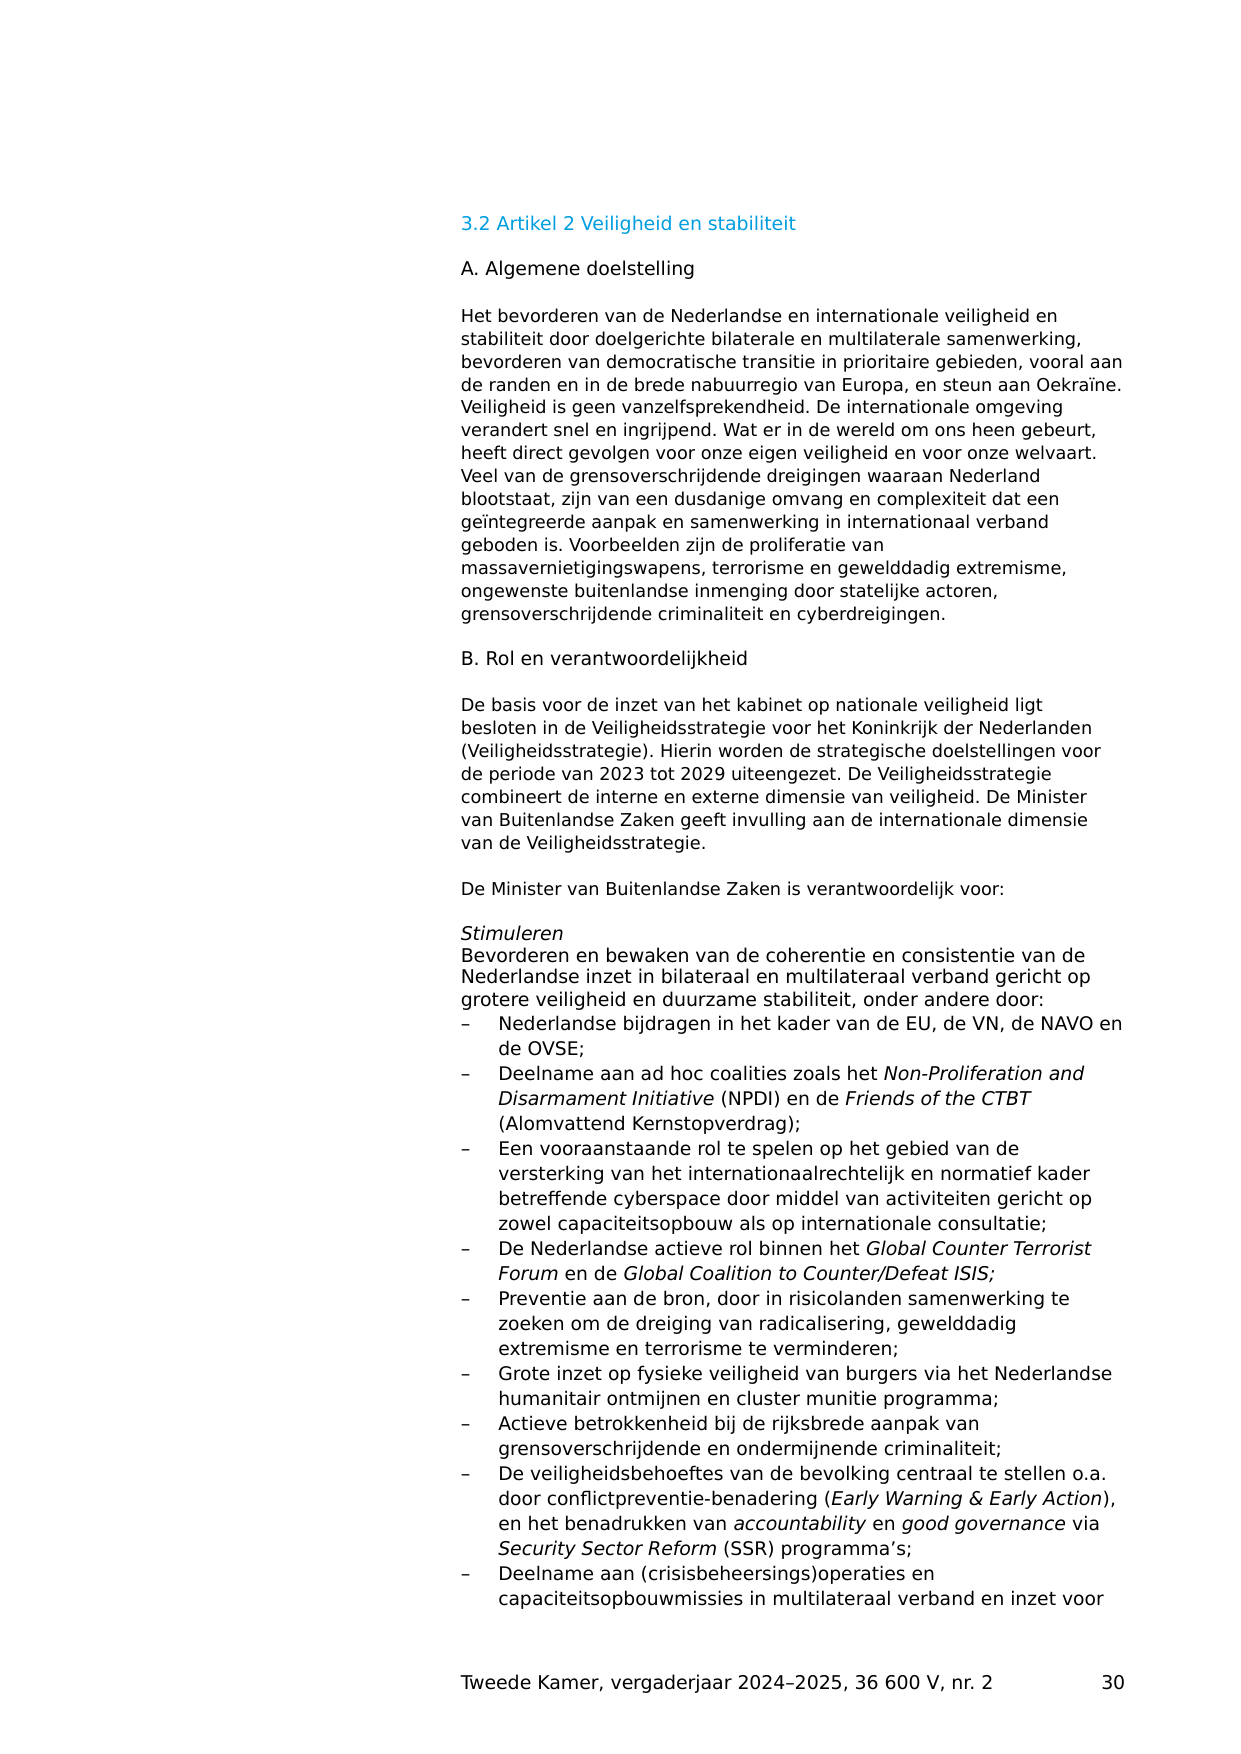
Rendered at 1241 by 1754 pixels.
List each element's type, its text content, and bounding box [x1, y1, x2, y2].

title 3.2 Artikel 2 Veiligheid en stabiliteit [461, 213, 1125, 235]
list Deelname aan (crisisbeheersings)operaties en capaciteitsopbouwmissies in multilateraal verband en inzet voor [461, 1560, 1125, 1610]
list Actieve betrokkenheid bij de rijksbrede aanpak van grensoverschrijdende en ondermijnende criminaliteit; [461, 1410, 1125, 1460]
text Stimuleren Bevorderen en bewaken van de coherentie en consistentie van de Nederlandse inzet in bilateraal en multilateraal verband gericht op grotere veiligheid en duurzame stabiliteit, onder andere door: [461, 922, 1125, 1010]
list Een vooraanstaande rol te spelen op het gebied van de versterking van het internationaalrechtelijk en normatief kader betreffende cyberspace door middel van activiteiten gericht op zowel capaciteitsopbouw als op internationale consultatie; [461, 1135, 1125, 1235]
text De Minister van Buitenlandse Zaken is verantwoordelijk voor: [461, 877, 1125, 899]
list Preventie aan de bron, door in risicolanden samenwerking te zoeken om de dreiging van radicalisering, gewelddadig extremisme en terrorisme te verminderen; [461, 1285, 1125, 1360]
text De basis voor de inzet van het kabinet op nationale veiligheid ligt besloten in de Veiligheidsstrategie voor het Koninkrĳk der Nederlanden (Veiligheidsstrategie). Hierin worden de strategische doelstellingen voor de periode van 2023 tot 2029 uiteengezet. De Veiligheidsstrategie combineert de interne en externe dimensie van veiligheid. De Minister van Buitenlandse Zaken geeft invulling aan de internationale dimensie van de Veiligheidsstrategie. [461, 693, 1125, 854]
text Het bevorderen van de Nederlandse en internationale veiligheid en stabiliteit door doelgerichte bilaterale en multilaterale samenwerking, bevorderen van democratische transitie in prioritaire gebieden, vooral aan de randen en in de brede nabuurregio van Europa, en steun aan Oekraïne. Veiligheid is geen vanzelfsprekendheid. De internationale omgeving verandert snel en ingrijpend. Wat er in de wereld om ons heen gebeurt, heeft direct gevolgen voor onze eigen veiligheid en voor onze welvaart. Veel van de grensoverschrijdende dreigingen waaraan Nederland blootstaat, zijn van een dusdanige omvang en complexiteit dat een geïntegreerde aanpak en samenwerking in internationaal verband geboden is. Voorbeelden zijn de proliferatie van massavernietigingswapens, terrorisme en gewelddadig extremisme, ongewenste buitenlandse inmenging door statelijke actoren, grensoverschrijdende criminaliteit en cyberdreigingen. [461, 304, 1125, 625]
list Grote inzet op fysieke veiligheid van burgers via het Nederlandse humanitair ontmijnen en cluster munitie programma; [461, 1360, 1125, 1410]
title A. Algemene doelstelling [461, 258, 1125, 280]
list Deelname aan ad hoc coalities zoals het Non-Proliferation and Disarmament Initiative (NPDI) en de Friends of the CTBT (Alomvattend Kernstopverdrag); [461, 1060, 1125, 1135]
title B. Rol en verantwoordelijkheid [461, 648, 1125, 670]
list Nederlandse bijdragen in het kader van de EU, de VN, de NAVO en de OVSE; [461, 1010, 1125, 1060]
list De veiligheidsbehoeftes van de bevolking centraal te stellen o.a. door conflictpreventie-benadering (Early Warning & Early Action), en het benadrukken van accountability en good governance via Security Sector Reform (SSR) programma’s; [461, 1460, 1125, 1560]
list De Nederlandse actieve rol binnen het Global Counter Terrorist Forum en de Global Coalition to Counter/Defeat ISIS; [461, 1235, 1125, 1285]
